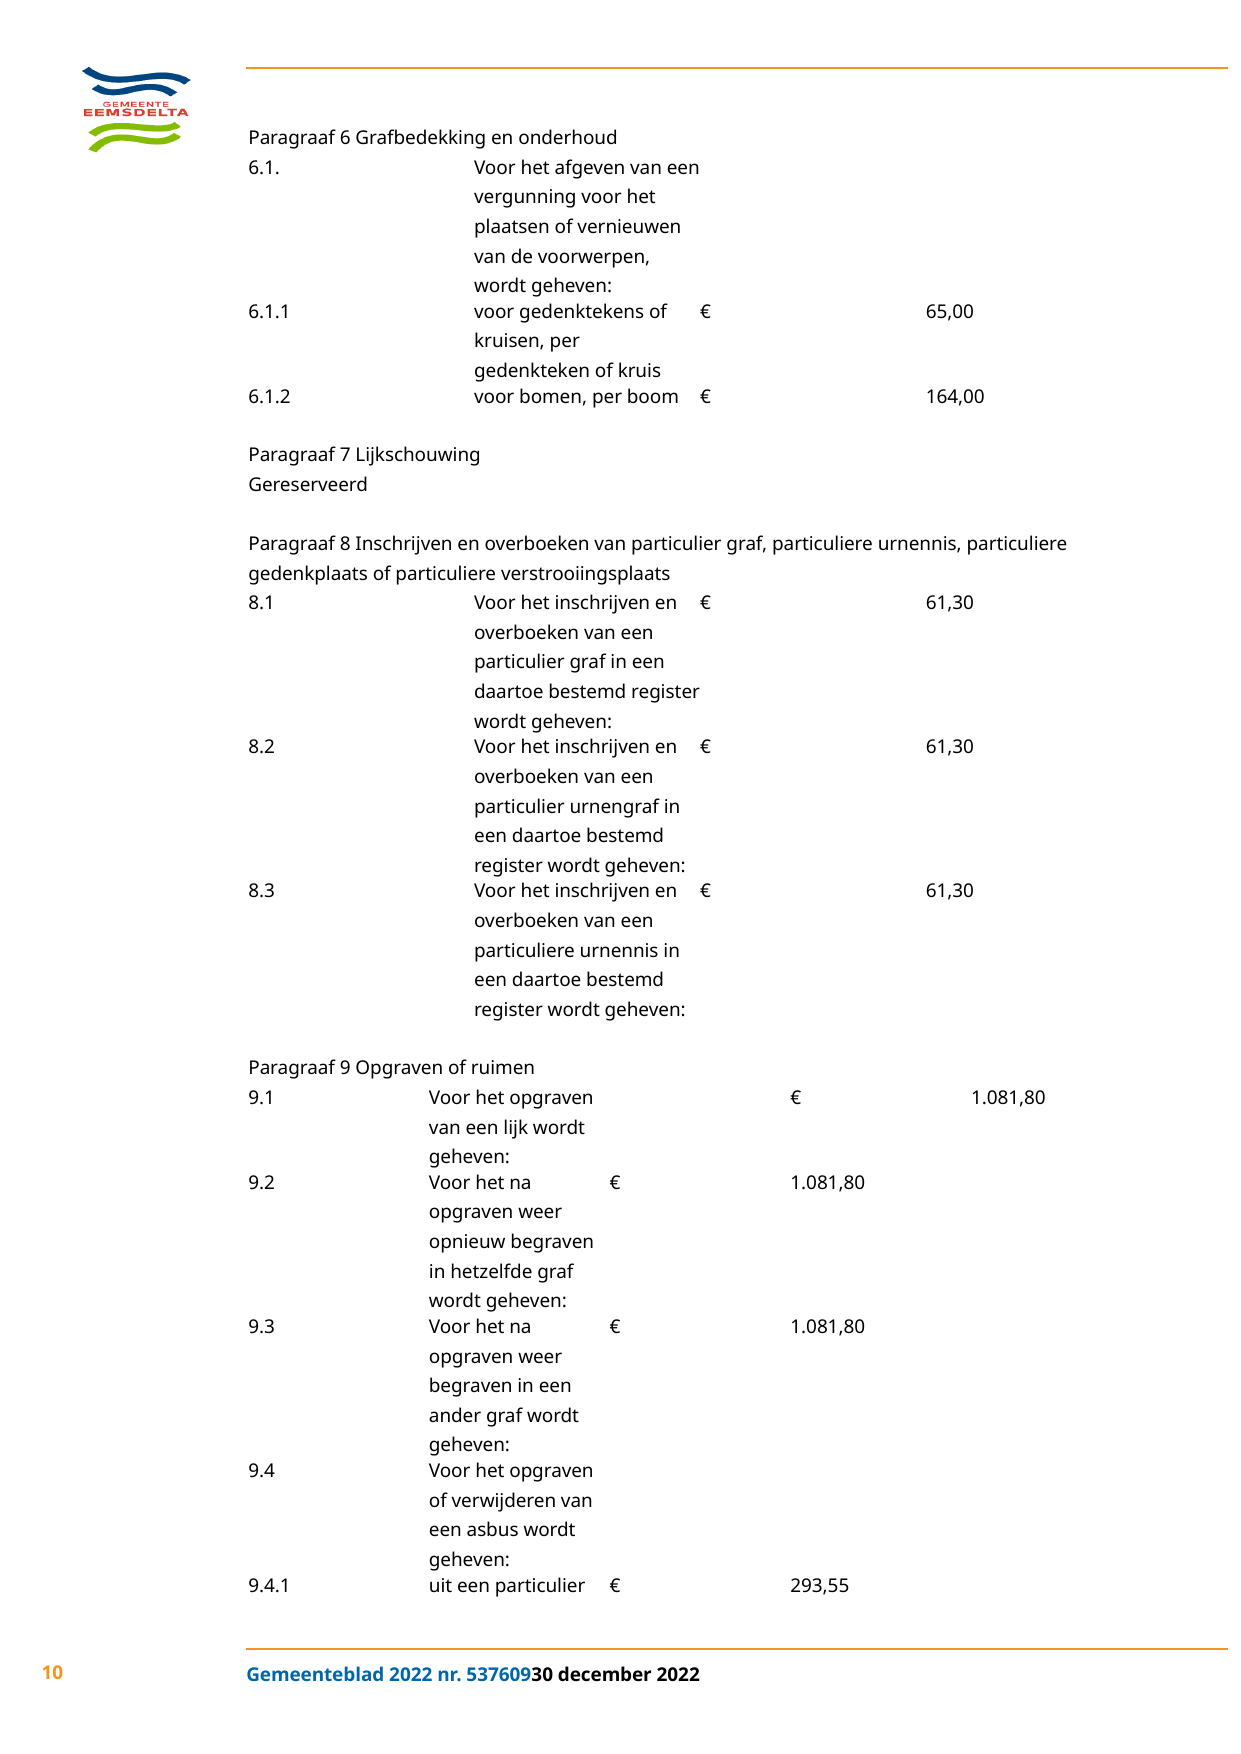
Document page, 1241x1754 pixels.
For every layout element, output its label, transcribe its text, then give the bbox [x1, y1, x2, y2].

text Paragraaf 6 Grafbedekking en onderhoud [248, 124, 1152, 150]
table_cell € [609, 1169, 790, 1313]
table_cell [790, 1457, 971, 1572]
table_cell [971, 1572, 1152, 1597]
table_cell 9.4 [248, 1457, 429, 1572]
table_cell 61,30 [926, 878, 1152, 1022]
table_cell uit een particulier [429, 1572, 609, 1597]
table_header 8.1 [248, 590, 474, 734]
table_header 1.081,80 [971, 1084, 1152, 1169]
text Gereserveerd [248, 471, 1152, 497]
table_header [609, 1084, 790, 1169]
table_cell Voor het na opgraven weer opnieuw begraven in hetzelfde graf wordt geheven: [429, 1169, 609, 1313]
table_cell € [700, 298, 926, 383]
picture [41, 47, 231, 172]
table_cell Voor het inschrijven en overboeken van een particuliere urnennis in een daartoe bestemd register wordt geheven: [474, 878, 700, 1022]
text Paragraaf 7 Lijkschouwing [248, 442, 1152, 467]
table_header € [790, 1084, 971, 1169]
table_cell 1.081,80 [790, 1313, 971, 1457]
table_cell [971, 1313, 1152, 1457]
table_header Voor het inschrijven en overboeken van een particulier graf in een daartoe bestemd register wordt geheven: [474, 590, 700, 734]
table_cell 6.1.2 [248, 383, 474, 409]
table_header Voor het opgraven van een lijk wordt geheven: [429, 1084, 609, 1169]
table_cell [609, 1457, 790, 1572]
table_cell 8.3 [248, 878, 474, 1022]
table_header 9.1 [248, 1084, 429, 1169]
table_cell 61,30 [926, 734, 1152, 878]
text Paragraaf 8 Inschrijven en overboeken van particulier graf, particuliere urnennis, particuliere gedenkplaats of particuliere verstrooiingsplaats [248, 530, 1152, 586]
table_cell 164,00 [926, 383, 1152, 409]
table_cell 8.2 [248, 734, 474, 878]
table_cell € [609, 1313, 790, 1457]
table_cell € [700, 878, 926, 1022]
table_cell Voor het opgraven of verwijderen van een asbus wordt geheven: [429, 1457, 609, 1572]
table_cell voor gedenktekens of kruisen, per gedenkteken of kruis [474, 298, 700, 383]
table_cell 9.4.1 [248, 1572, 429, 1597]
table_cell € [609, 1572, 790, 1597]
table_cell Voor het inschrijven en overboeken van een particulier urnengraf in een daartoe bestemd register wordt geheven: [474, 734, 700, 878]
table_cell 9.3 [248, 1313, 429, 1457]
table_header [700, 154, 926, 298]
table_header 6.1. [248, 154, 474, 298]
table_cell 9.2 [248, 1169, 429, 1313]
table_cell Voor het na opgraven weer begraven in een ander graf wordt geheven: [429, 1313, 609, 1457]
table_cell [971, 1169, 1152, 1313]
table_cell € [700, 734, 926, 878]
text Paragraaf 9 Opgraven of ruimen [248, 1054, 1152, 1080]
table_cell 65,00 [926, 298, 1152, 383]
table_header Voor het afgeven van een vergunning voor het plaatsen of vernieuwen van de voorwerpen, wordt geheven: [474, 154, 700, 298]
table_cell voor bomen, per boom [474, 383, 700, 409]
table_cell 1.081,80 [790, 1169, 971, 1313]
table_cell [971, 1457, 1152, 1572]
table_header € [700, 590, 926, 734]
table_cell 6.1.1 [248, 298, 474, 383]
table_header [926, 154, 1152, 298]
table_cell 293,55 [790, 1572, 971, 1597]
table_cell € [700, 383, 926, 409]
table_header 61,30 [926, 590, 1152, 734]
